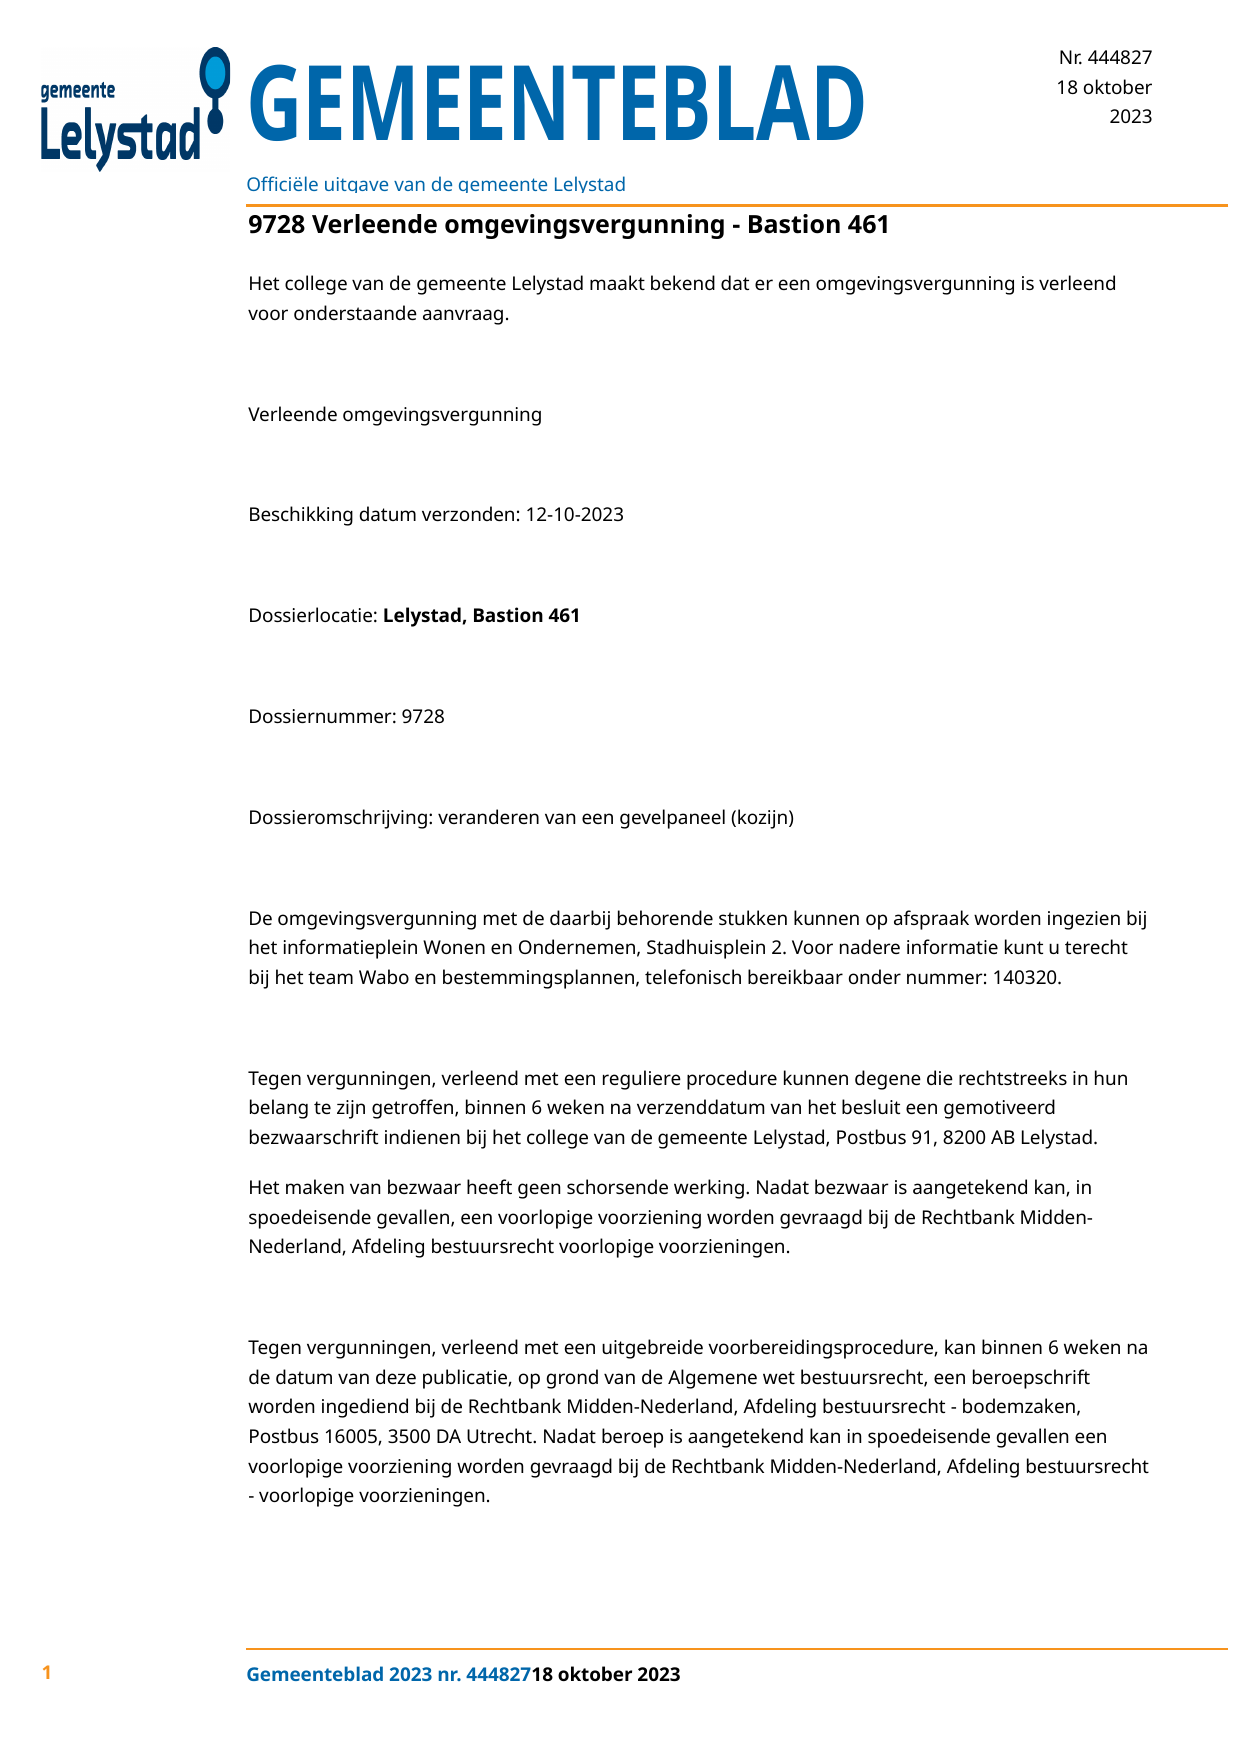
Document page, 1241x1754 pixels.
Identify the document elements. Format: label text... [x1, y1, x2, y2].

text Beschikking datum verzonden: 12-10-2023 [248, 502, 1152, 527]
text Dossiernummer: 9728 [248, 703, 1152, 729]
text 9728 Verleende omgevingsvergunning - Bastion 461 [248, 207, 1152, 241]
text Verleende omgevingsvergunning [248, 401, 1152, 426]
text Tegen vergunningen, verleend met een reguliere procedure kunnen degene die rechtstreeks in hun belang te zijn getroffen, binnen 6 weken na verzenddatum van het besluit een gemotiveerd bezwaarschrift indienen bij het college van de gemeente Lelystad, Postbus 91, 8200 AB Lelystad. [248, 1065, 1152, 1150]
text Dossierlocatie: Lelystad, Bastion 461 [248, 602, 1152, 628]
picture [41, 47, 231, 172]
text Tegen vergunningen, verleend met een uitgebreide voorbereidingsprocedure, kan binnen 6 weken na de datum van deze publicatie, op grond van de Algemene wet bestuursrecht, een beroepschrift worden ingediend bij de Rechtbank Midden-Nederland, Afdeling bestuursrecht - bodemzaken, Postbus 16005, 3500 DA Utrecht. Nadat beroep is aangetekend kan in spoedeisende gevallen een voorlopige voorziening worden gevraagd bij de Rechtbank Midden-Nederland, Afdeling bestuursrecht - voorlopige voorzieningen. [248, 1334, 1152, 1508]
text Het college van de gemeente Lelystad maakt bekend dat er een omgevingsvergunning is verleend voor onderstaande aanvraag. [248, 270, 1152, 326]
text Het maken van bezwaar heeft geen schorsende werking. Nadat bezwaar is aangetekend kan, in spoedeisende gevallen, een voorlopige voorziening worden gevraagd bij de Rechtbank Midden-Nederland, Afdeling bestuursrecht voorlopige voorzieningen. [248, 1174, 1152, 1259]
text De omgevingsvergunning met de daarbij behorende stukken kunnen op afspraak worden ingezien bij het informatieplein Wonen en Ondernemen, Stadhuisplein 2. Voor nadere informatie kunt u terecht bij het team Wabo en bestemmingsplannen, telefonisch bereikbaar onder nummer: 140320. [248, 905, 1152, 990]
text Dossieromschrijving: veranderen van een gevelpaneel (kozijn) [248, 804, 1152, 830]
